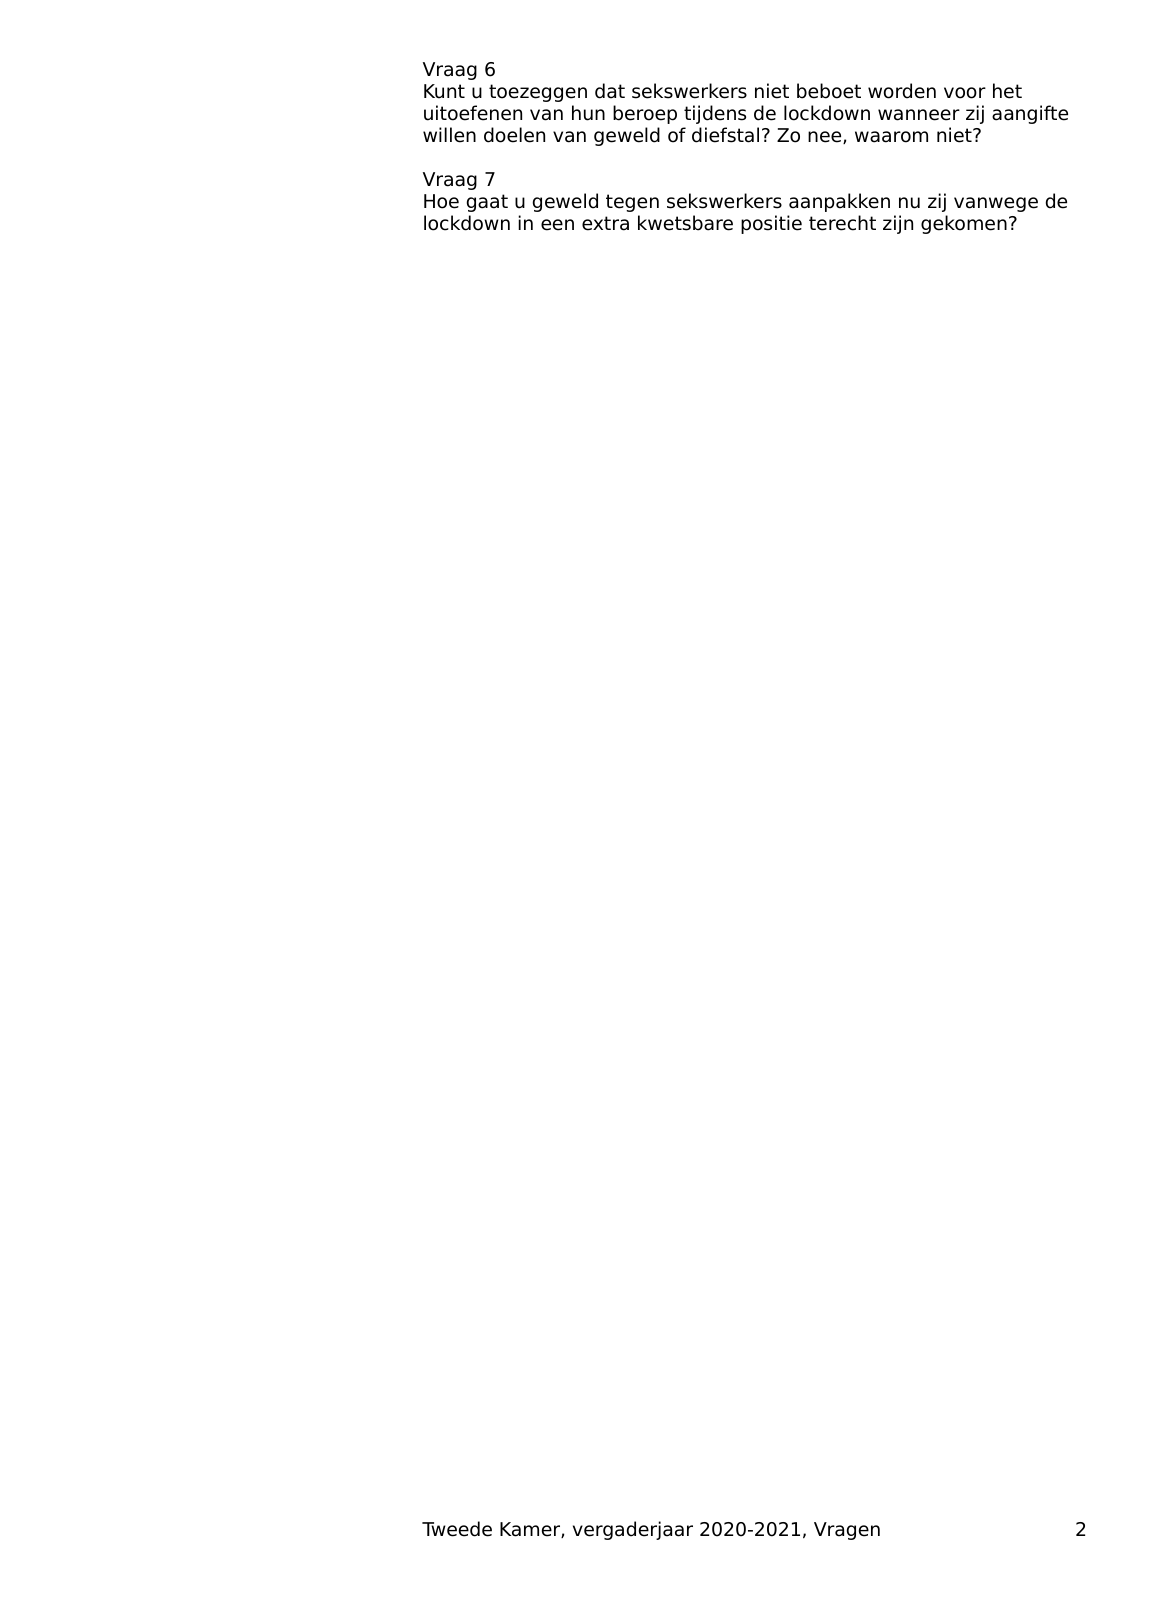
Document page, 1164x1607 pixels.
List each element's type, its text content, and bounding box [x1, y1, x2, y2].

text Vraag 6 [422, 59, 1087, 81]
text Kunt u toezeggen dat sekswerkers niet beboet worden voor het uitoefenen van hun beroep tijdens de lockdown wanneer zij aangifte willen doelen van geweld of diefstal? Zo nee, waarom niet? [422, 81, 1087, 147]
text Hoe gaat u geweld tegen sekswerkers aanpakken nu zij vanwege de lockdown in een extra kwetsbare positie terecht zijn gekomen? [422, 191, 1087, 235]
text Vraag 7 [422, 169, 1087, 191]
